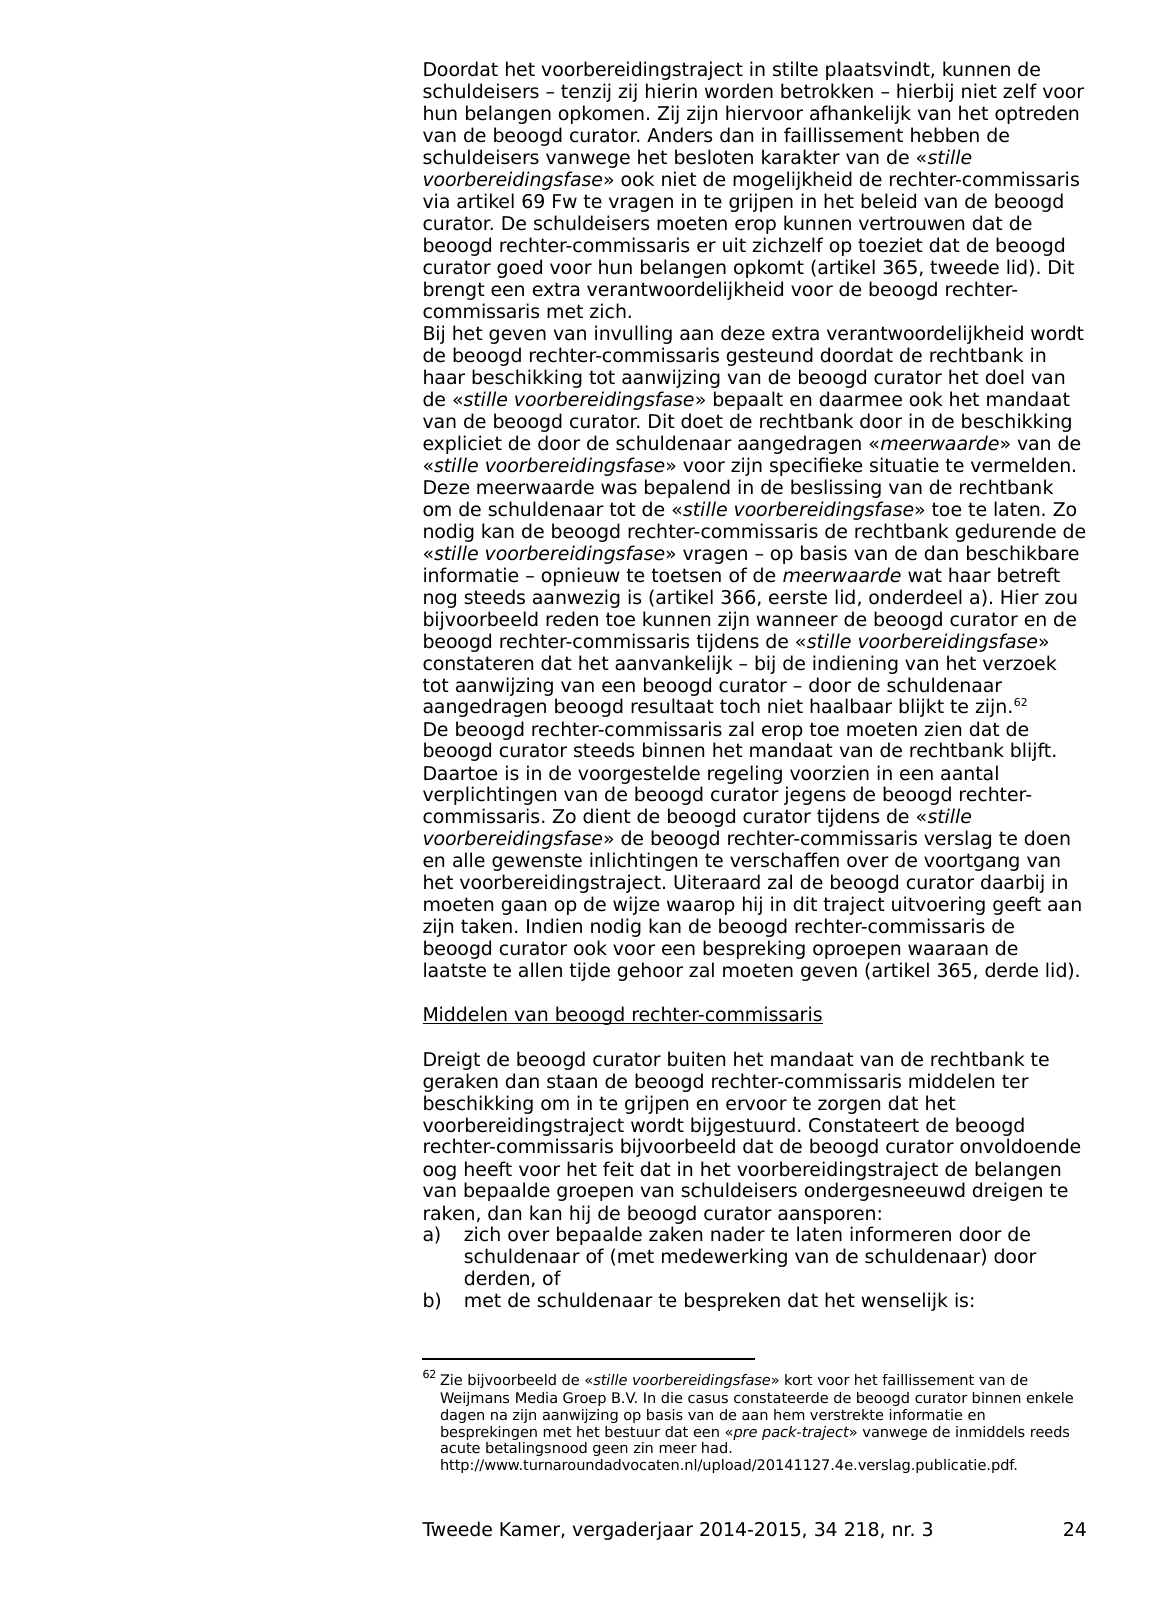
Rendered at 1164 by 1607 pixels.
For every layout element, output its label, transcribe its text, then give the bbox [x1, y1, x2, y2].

text Doordat het voorbereidingstraject in stilte plaatsvindt, kunnen de schuldeisers – tenzij zij hierin worden betrokken – hierbij niet zelf voor hun belangen opkomen. Zij zijn hiervoor afhankelijk van het optreden van de beoogd curator. Anders dan in faillissement hebben de schuldeisers vanwege het besloten karakter van de «stille voorbereidingsfase» ook niet de mogelijkheid de rechter-commissaris via artikel 69 Fw te vragen in te grijpen in het beleid van de beoogd curator. De schuldeisers moeten erop kunnen vertrouwen dat de beoogd rechter-commissaris er uit zichzelf op toeziet dat de beoogd curator goed voor hun belangen opkomt (artikel 365, tweede lid). Dit brengt een extra verantwoordelijkheid voor de beoogd rechter-commissaris met zich. [422, 59, 1087, 323]
text Zie bijvoorbeeld de «stille voorbereidingsfase» kort voor het faillissement van de Weijmans Media Groep B.V. In die casus constateerde de beoogd curator binnen enkele dagen na zijn aanwijzing op basis van de aan hem verstrekte informatie en besprekingen met het bestuur dat een «pre pack-traject» vanwege de inmiddels reeds acute betalingsnood geen zin meer had. http://www.turnaroundadvocaten.nl/upload/20141127.4e.verslag.publicatie.pdf. [422, 1368, 1087, 1474]
text b) met de schuldenaar te bespreken dat het wenselijk is: [422, 1290, 1087, 1312]
text Dreigt de beoogd curator buiten het mandaat van de rechtbank te geraken dan staan de beoogd rechter-commissaris middelen ter beschikking om in te grijpen en ervoor te zorgen dat het voorbereidingstraject wordt bijgestuurd. Constateert de beoogd rechter-commissaris bijvoorbeeld dat de beoogd curator onvoldoende oog heeft voor het feit dat in het voorbereidingstraject de belangen van bepaalde groepen van schuldeisers ondergesneeuwd dreigen te raken, dan kan hij de beoogd curator aansporen: [422, 1048, 1087, 1224]
text a) zich over bepaalde zaken nader te laten informeren door de schuldenaar of (met medewerking van de schuldenaar) door derden, of [422, 1224, 1087, 1290]
text Bij het geven van invulling aan deze extra verantwoordelijkheid wordt de beoogd rechter-commissaris gesteund doordat de rechtbank in haar beschikking tot aanwijzing van de beoogd curator het doel van de «stille voorbereidingsfase» bepaalt en daarmee ook het mandaat van de beoogd curator. Dit doet de rechtbank door in de beschikking expliciet de door de schuldenaar aangedragen «meerwaarde» van de «stille voorbereidingsfase» voor zijn specifieke situatie te vermelden. Deze meerwaarde was bepalend in de beslissing van de rechtbank om de schuldenaar tot de «stille voorbereidingsfase» toe te laten. Zo nodig kan de beoogd rechter-commissaris de rechtbank gedurende de «stille voorbereidingsfase» vragen – op basis van de dan beschikbare informatie – opnieuw te toetsen of de meerwaarde wat haar betreft nog steeds aanwezig is (artikel 366, eerste lid, onderdeel a). Hier zou bijvoorbeeld reden toe kunnen zijn wanneer de beoogd curator en de beoogd rechter-commissaris tijdens de «stille voorbereidingsfase» constateren dat het aanvankelijk – bij de indiening van het verzoek tot aanwijzing van een beoogd curator – door de schuldenaar aangedragen beoogd resultaat toch niet haalbaar blijkt te zijn. [422, 323, 1087, 718]
text De beoogd rechter-commissaris zal erop toe moeten zien dat de beoogd curator steeds binnen het mandaat van de rechtbank blijft. Daartoe is in de voorgestelde regeling voorzien in een aantal verplichtingen van de beoogd curator jegens de beoogd rechter-commissaris. Zo dient de beoogd curator tijdens de «stille voorbereidingsfase» de beoogd rechter-commissaris verslag te doen en alle gewenste inlichtingen te verschaffen over de voortgang van het voorbereidingstraject. Uiteraard zal de beoogd curator daarbij in moeten gaan op de wijze waarop hij in dit traject uitvoering geeft aan zijn taken. Indien nodig kan de beoogd rechter-commissaris de beoogd curator ook voor een bespreking oproepen waaraan de laatste te allen tijde gehoor zal moeten geven (artikel 365, derde lid). [422, 718, 1087, 982]
subtitle Middelen van beoogd rechter-commissaris [422, 1004, 1087, 1026]
